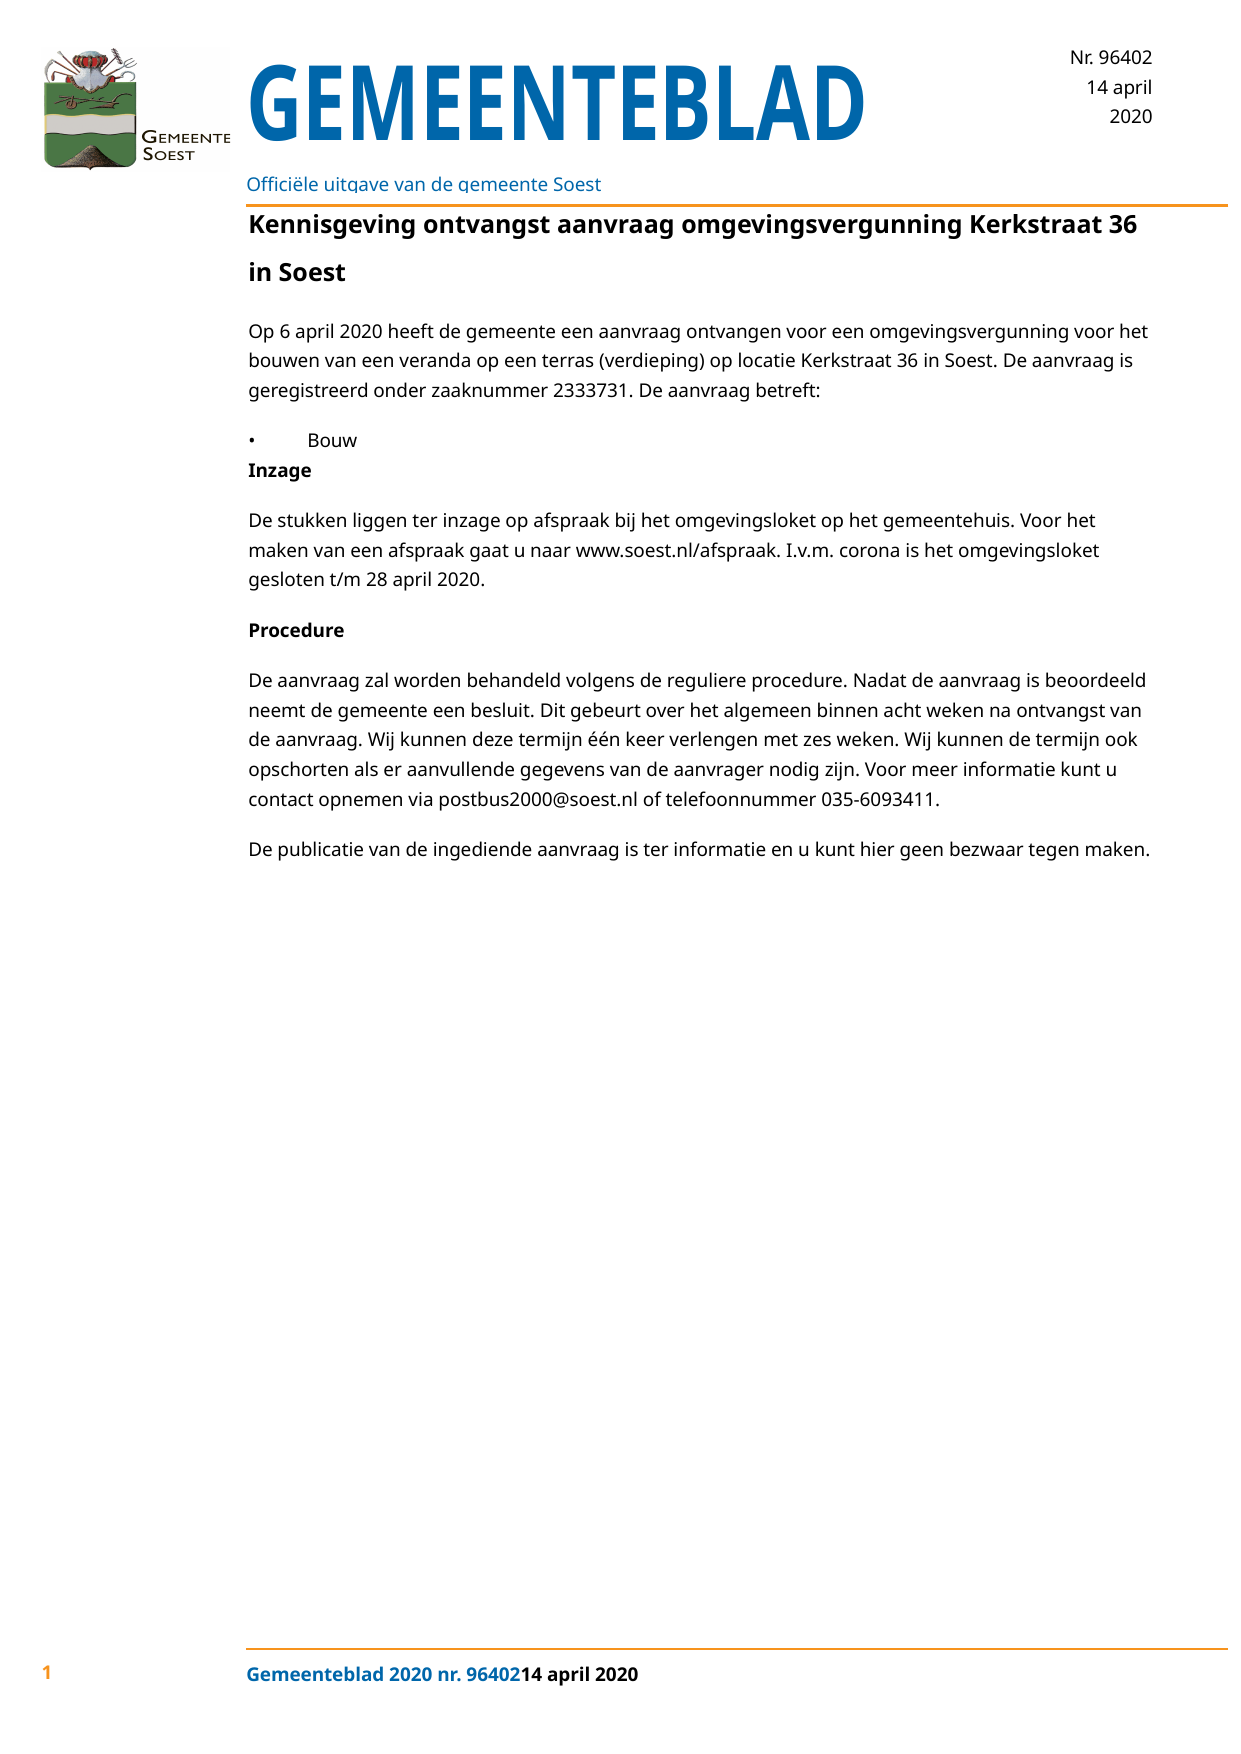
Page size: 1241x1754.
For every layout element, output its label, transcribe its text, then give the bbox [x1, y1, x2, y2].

text Op 6 april 2020 heeft de gemeente een aanvraag ontvangen voor een omgevingsvergunning voor het bouwen van een veranda op een terras (verdieping) op locatie Kerkstraat 36 in Soest. De aanvraag is geregistreerd onder zaaknummer 2333731. De aanvraag betreft: [248, 318, 1152, 403]
text De stukken liggen ter inzage op afspraak bij het omgevingsloket op het gemeentehuis. Voor het maken van een afspraak gaat u naar www.soest.nl/afspraak. I.v.m. corona is het omgevingsloket gesloten t/m 28 april 2020. [248, 507, 1152, 592]
list Bouw [248, 427, 1152, 453]
text De aanvraag zal worden behandeld volgens de reguliere procedure. Nadat de aanvraag is beoordeeld neemt de gemeente een besluit. Dit gebeurt over het algemeen binnen acht weken na ontvangst van de aanvraag. Wij kunnen deze termijn één keer verlengen met zes weken. Wij kunnen de termijn ook opschorten als er aanvullende gegevens van de aanvrager nodig zijn. Voor meer informatie kunt u contact opnemen via postbus2000@soest.nl of telefoonnummer 035-6093411. [248, 667, 1152, 812]
text Kennisgeving ontvangst aanvraag omgevingsvergunning Kerkstraat 36 in Soest [248, 207, 1152, 288]
text Procedure [248, 617, 1152, 643]
text Inzage [248, 457, 1152, 483]
picture [41, 47, 231, 172]
text De publicatie van de ingediende aanvraag is ter informatie en u kunt hier geen bezwaar tegen maken. [248, 836, 1152, 862]
